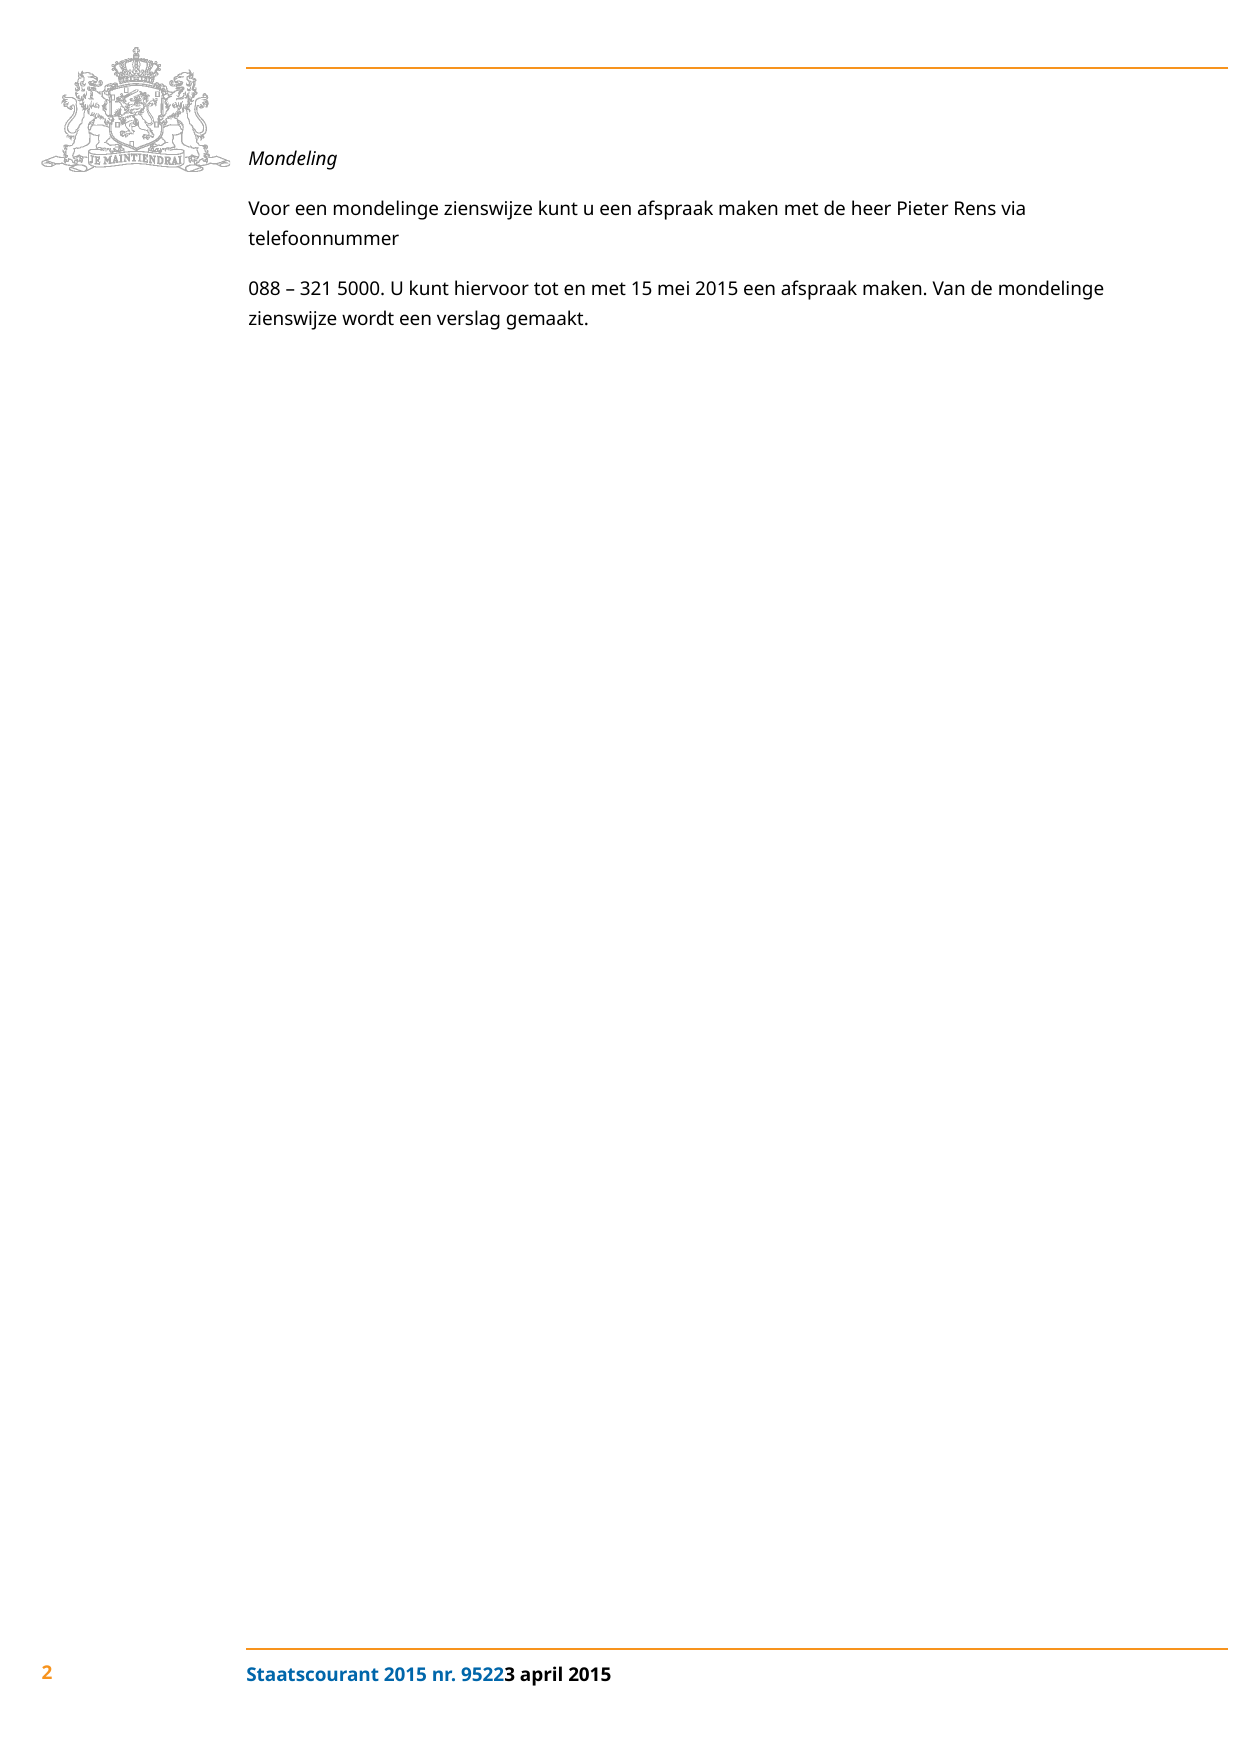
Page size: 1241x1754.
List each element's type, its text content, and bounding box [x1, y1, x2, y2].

text Mondeling [248, 145, 1152, 171]
text Voor een mondelinge zienswijze kunt u een afspraak maken met de heer Pieter Rens via telefoonnummer [248, 196, 1152, 251]
picture [41, 47, 231, 172]
text 088 – 321 5000. U kunt hiervoor tot en met 15 mei 2015 een afspraak maken. Van de mondelinge zienswijze wordt een verslag gemaakt. [248, 276, 1152, 331]
